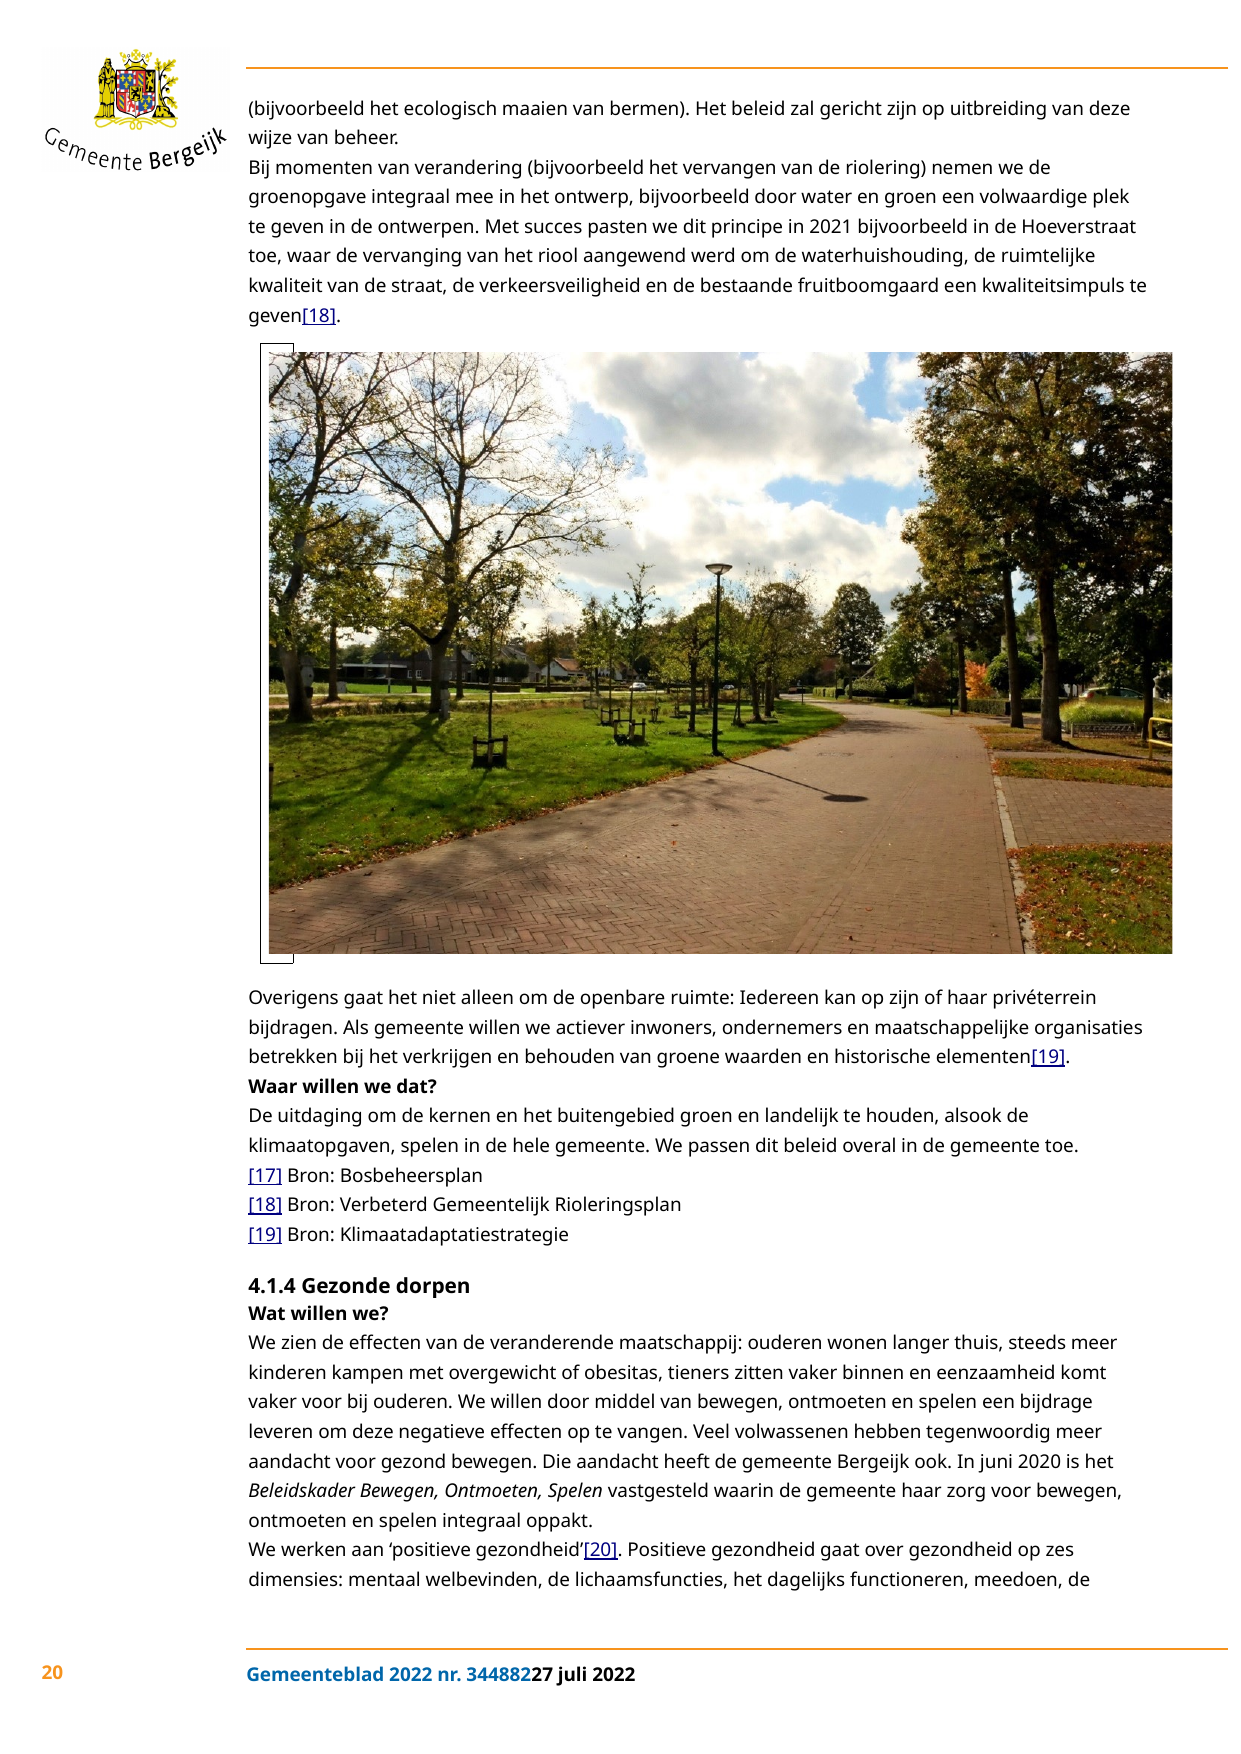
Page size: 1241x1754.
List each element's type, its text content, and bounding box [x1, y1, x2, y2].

text We werken aan ‘positieve gezondheid’[20]. Positieve gezondheid gaat over gezondheid op zes dimensies: mentaal welbevinden, de lichaamsfuncties, het dagelijks functioneren, meedoen, de [248, 1537, 1152, 1592]
text [17] Bron: Bosbeheersplan [248, 1162, 1152, 1188]
text De uitdaging om de kernen en het buitengebied groen en landelijk te houden, alsook de klimaatopgaven, spelen in de hele gemeente. We passen dit beleid overal in de gemeente toe. [248, 1103, 1152, 1158]
picture [268, 352, 1173, 954]
text [18] Bron: Verbeterd Gemeentelijk Rioleringsplan [248, 1191, 1152, 1217]
text 4.1.4 Gezonde dorpen [248, 1271, 1152, 1300]
text (bijvoorbeeld het ecologisch maaien van bermen). Het beleid zal gericht zijn op uitbreiding van deze wijze van beheer. [248, 95, 1152, 150]
text Wat willen we? [248, 1300, 1152, 1326]
text Bij momenten van verandering (bijvoorbeeld het vervangen van de riolering) nemen we de groenopgave integraal mee in het ontwerp, bijvoorbeeld door water en groen een volwaardige plek te geven in de ontwerpen. Met succes pasten we dit principe in 2021 bijvoorbeeld in de Hoeverstraat toe, waar de vervanging van het riool aangewend werd om de waterhuishouding, de ruimtelijke kwaliteit van de straat, de verkeersveiligheid en de bestaande fruitboomgaard een kwaliteitsimpuls te geven[18]. [248, 154, 1152, 328]
picture [41, 47, 231, 172]
text [19] Bron: Klimaatadaptatiestrategie [248, 1221, 1152, 1247]
text We zien de effecten van de veranderende maatschappij: ouderen wonen langer thuis, steeds meer kinderen kampen met overgewicht of obesitas, tieners zitten vaker binnen en eenzaamheid komt vaker voor bij ouderen. We willen door middel van bewegen, ontmoeten en spelen een bijdrage leveren om deze negatieve effecten op te vangen. Veel volwassenen hebben tegenwoordig meer aandacht voor gezond bewegen. Die aandacht heeft de gemeente Bergeijk ook. In juni 2020 is het Beleidskader Bewegen, Ontmoeten, Spelen vastgesteld waarin de gemeente haar zorg voor bewegen, ontmoeten en spelen integraal oppakt. [248, 1329, 1152, 1533]
text Waar willen we dat? [248, 1073, 1152, 1099]
text Overigens gaat het niet alleen om de openbare ruimte: Iedereen kan op zijn of haar privéterrein bijdragen. Als gemeente willen we actiever inwoners, ondernemers en maatschappelijke organisaties betrekken bij het verkrijgen en behouden van groene waarden en historische elementen[19]. [248, 984, 1152, 1069]
